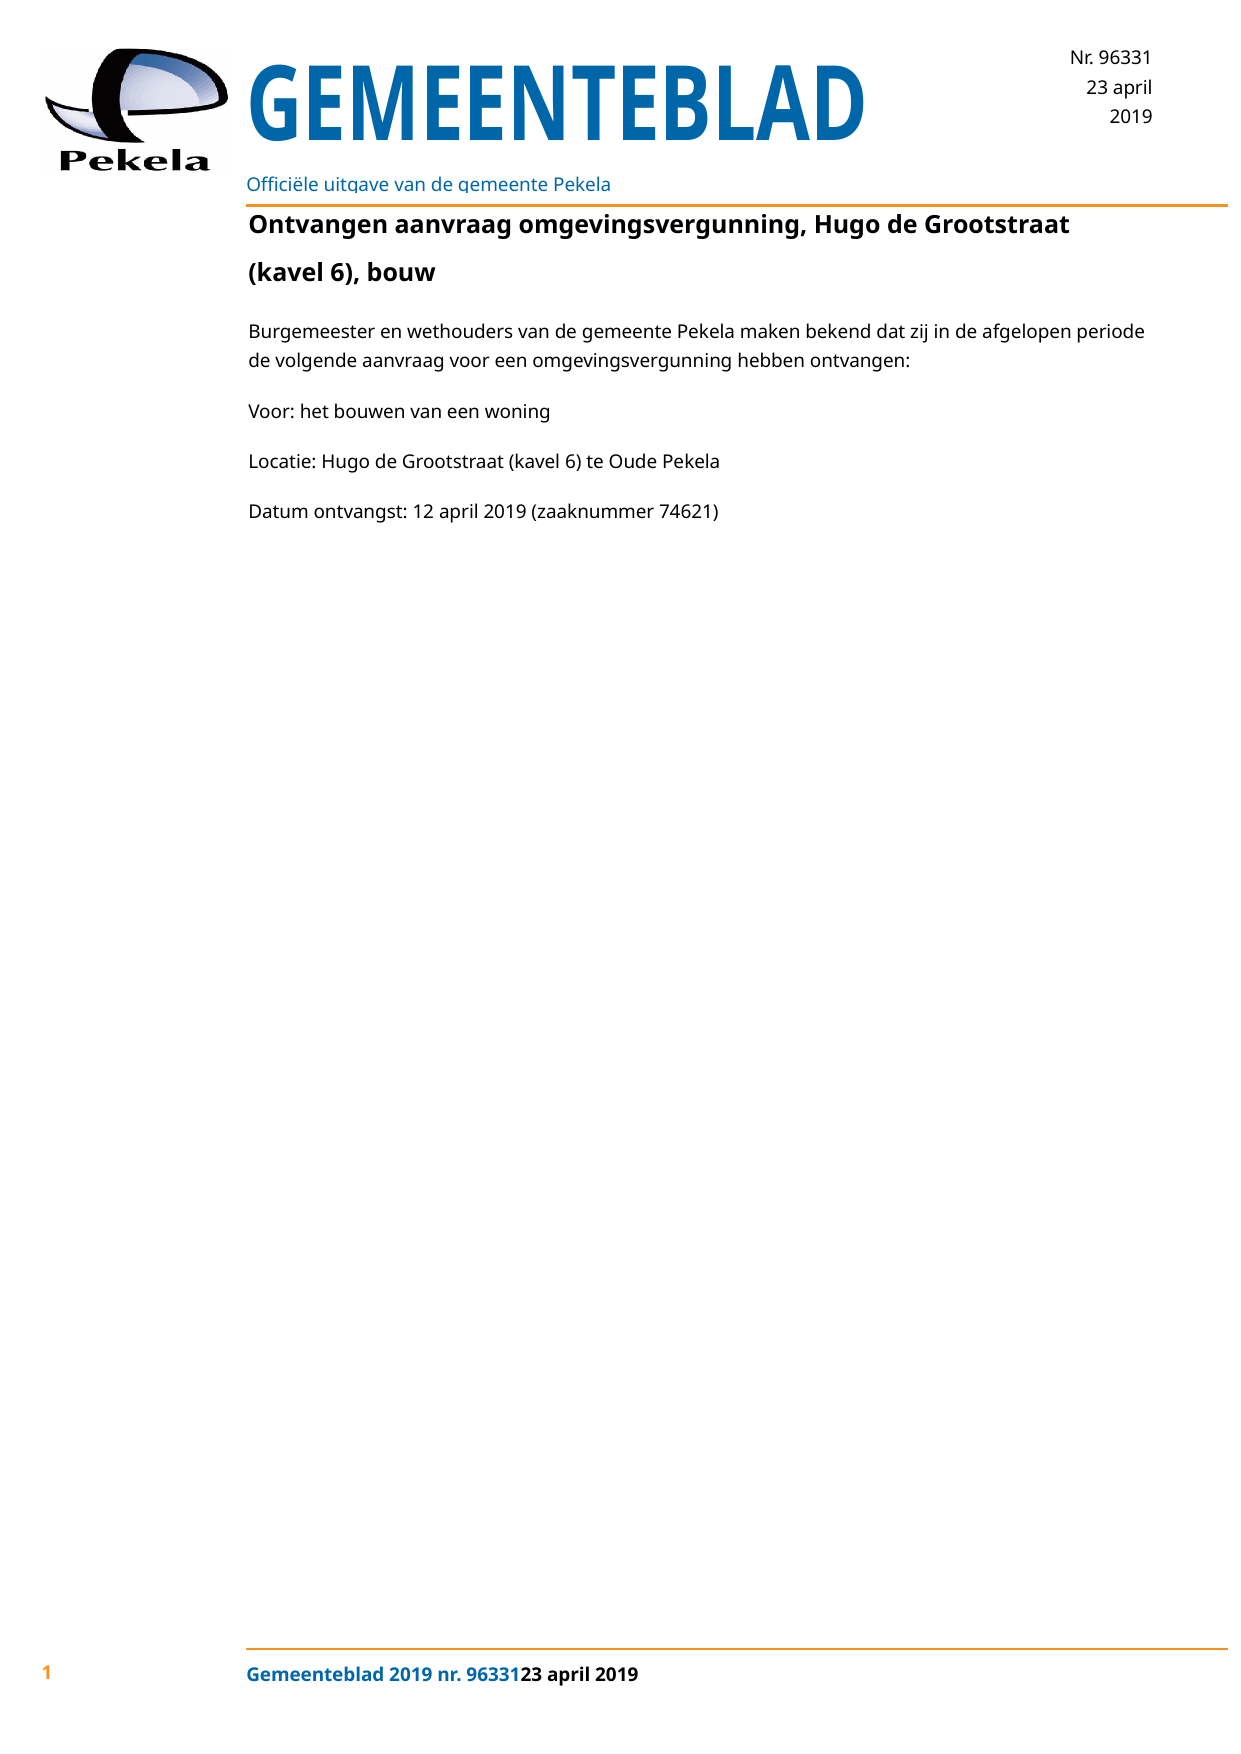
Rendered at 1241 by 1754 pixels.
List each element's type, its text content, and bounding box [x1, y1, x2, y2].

text Ontvangen aanvraag omgevingsvergunning, Hugo de Grootstraat (kavel 6), bouw [248, 207, 1152, 288]
text Locatie: Hugo de Grootstraat (kavel 6) te Oude Pekela [248, 448, 1152, 474]
picture [41, 47, 231, 172]
text Burgemeester en wethouders van de gemeente Pekela maken bekend dat zij in de afgelopen periode de volgende aanvraag voor een omgevingsvergunning hebben ontvangen: [248, 318, 1152, 373]
text Voor: het bouwen van een woning [248, 398, 1152, 424]
text Datum ontvangst: 12 april 2019 (zaaknummer 74621) [248, 499, 1152, 524]
